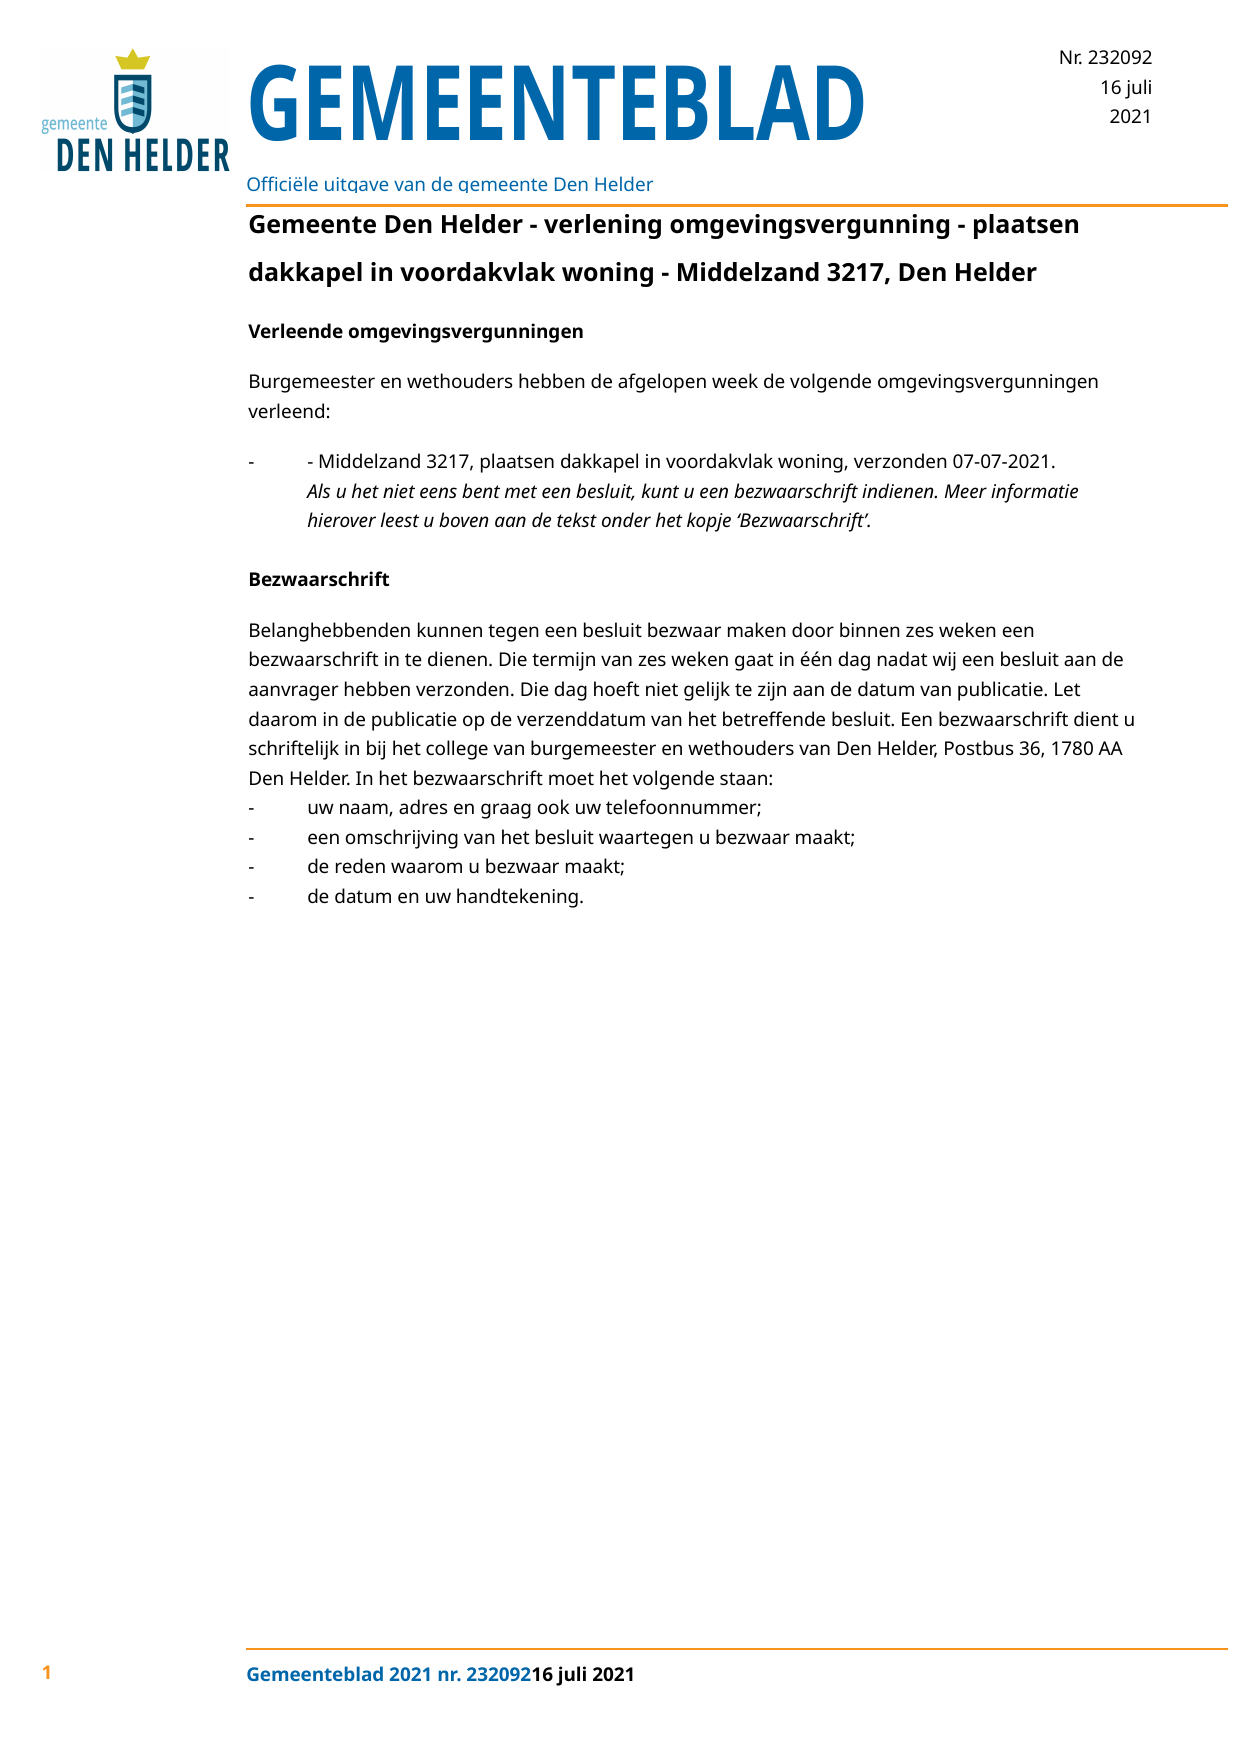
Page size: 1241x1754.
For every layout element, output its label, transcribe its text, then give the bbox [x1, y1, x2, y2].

picture [63, 144, 68, 165]
text Gemeente Den Helder - verlening omgevingsvergunning - plaatsen dakkapel in voordakvlak woning - Middelzand 3217, Den Helder [248, 207, 1152, 288]
list Als u het niet eens bent met een besluit, kunt u een bezwaarschrift indienen. Meer informatie hierover leest u boven aan de tekst onder het kopje ‘Bezwaarschrift’. [248, 478, 1152, 533]
text Burgemeester en wethouders hebben de afgelopen week de volgende omgevingsvergunningen verleend: [248, 368, 1152, 424]
list een omschrijving van het besluit waartegen u bezwaar maakt; [248, 824, 1152, 850]
list de reden waarom u bezwaar maakt; [248, 854, 1152, 879]
picture [182, 144, 187, 165]
picture [220, 160, 224, 172]
text Bezwaarschrift [248, 567, 1152, 592]
picture [41, 47, 231, 172]
picture [100, 154, 106, 172]
list de datum en uw handtekening. [248, 883, 1152, 909]
text Belanghebbenden kunnen tegen een besluit bezwaar maken door binnen zes weken een bezwaarschrift in te dienen. Die termijn van zes weken gaat in één dag nadat wij een besluit aan de aanvrager hebben verzonden. Die dag hoeft niet gelijk te zijn aan de datum van publicatie. Let daarom in de publicatie op de verzenddatum van het betreffende besluit. Een bezwaarschrift dient u schriftelijk in bij het college van burgemeester en wethouders van Den Helder, Postbus 36, 1780 AA Den Helder. In het bezwaarschrift moet het volgende staan: [248, 617, 1152, 791]
list - Middelzand 3217, plaatsen dakkapel in voordakvlak woning, verzonden 07-07-2021. [248, 448, 1152, 474]
picture [130, 157, 135, 172]
text Verleende omgevingsvergunningen [248, 318, 1152, 344]
list uw naam, adres en graag ook uw telefoonnummer; [248, 794, 1152, 820]
